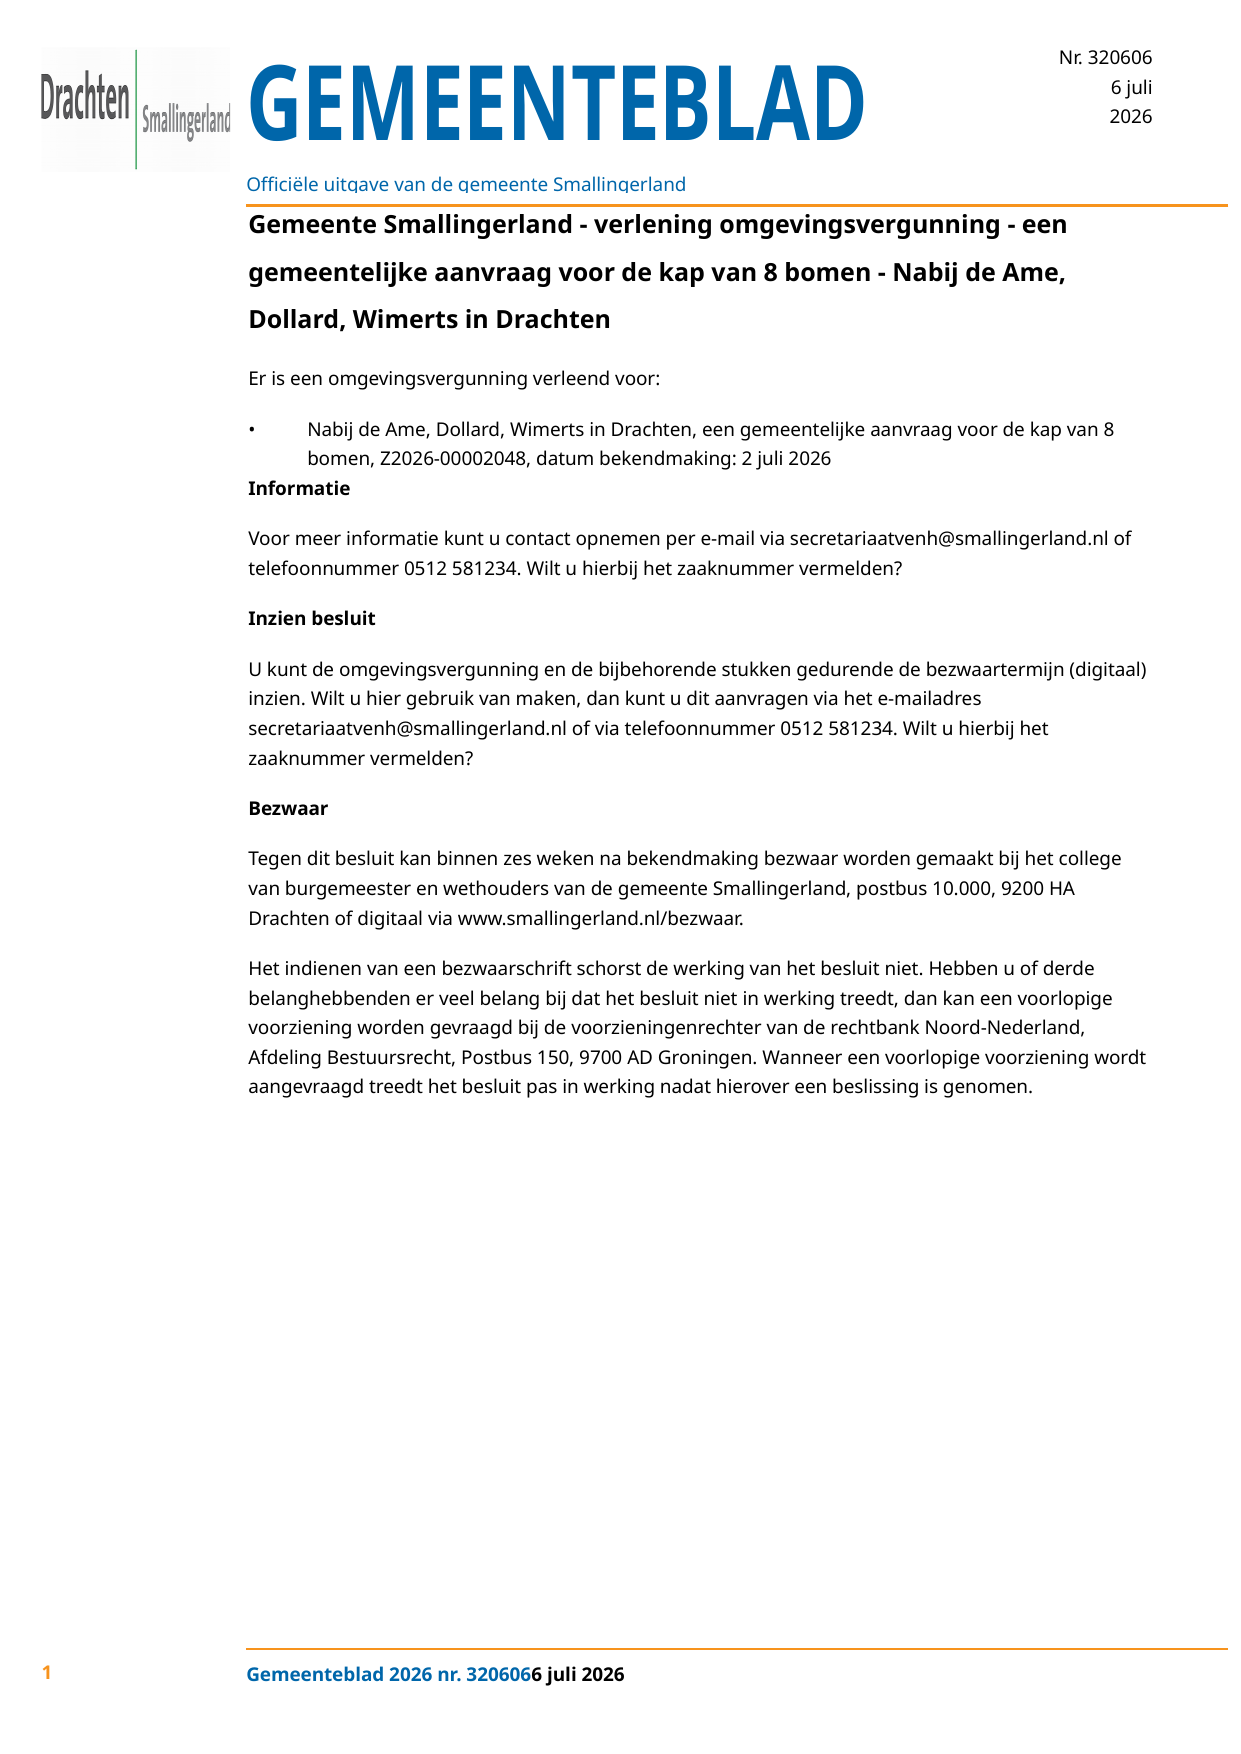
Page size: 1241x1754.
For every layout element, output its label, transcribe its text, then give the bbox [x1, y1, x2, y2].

list Nabij de Ame, Dollard, Wimerts in Drachten, een gemeentelijke aanvraag voor de kap van 8 bomen, Z2026-00002048, datum bekendmaking: 2 juli 2026 [248, 416, 1152, 471]
picture [41, 47, 231, 172]
text Gemeente Smallingerland - verlening omgevingsvergunning - een gemeentelijke aanvraag voor de kap van 8 bomen - Nabij de Ame, Dollard, Wimerts in Drachten [248, 207, 1152, 336]
text Voor meer informatie kunt u contact opnemen per e-mail via secretariaatvenh@smallingerland.nl of telefoonnummer 0512 581234. Wilt u hierbij het zaaknummer vermelden? [248, 526, 1152, 581]
text Inzien besluit [248, 606, 1152, 631]
text Bezwaar [248, 795, 1152, 821]
text U kunt de omgevingsvergunning en de bijbehorende stukken gedurende de bezwaartermijn (digitaal) inzien. Wilt u hier gebruik van maken, dan kunt u dit aanvragen via het e-mailadres secretariaatvenh@smallingerland.nl of via telefoonnummer 0512 581234. Wilt u hierbij het zaaknummer vermelden? [248, 656, 1152, 770]
text Het indienen van een bezwaarschrift schorst de werking van het besluit niet. Hebben u of derde belanghebbenden er veel belang bij dat het besluit niet in werking treedt, dan kan een voorlopige voorziening worden gevraagd bij de voorzieningenrechter van de rechtbank Noord-Nederland, Afdeling Bestuursrecht, Postbus 150, 9700 AD Groningen. Wanneer een voorlopige voorziening wordt aangevraagd treedt het besluit pas in werking nadat hierover een beslissing is genomen. [248, 955, 1152, 1099]
text Er is een omgevingsvergunning verleend voor: [248, 366, 1152, 391]
text Tegen dit besluit kan binnen zes weken na bekendmaking bezwaar worden gemaakt bij het college van burgemeester en wethouders van de gemeente Smallingerland, postbus 10.000, 9200 HA Drachten of digitaal via www.smallingerland.nl/bezwaar. [248, 846, 1152, 930]
text Informatie [248, 475, 1152, 501]
